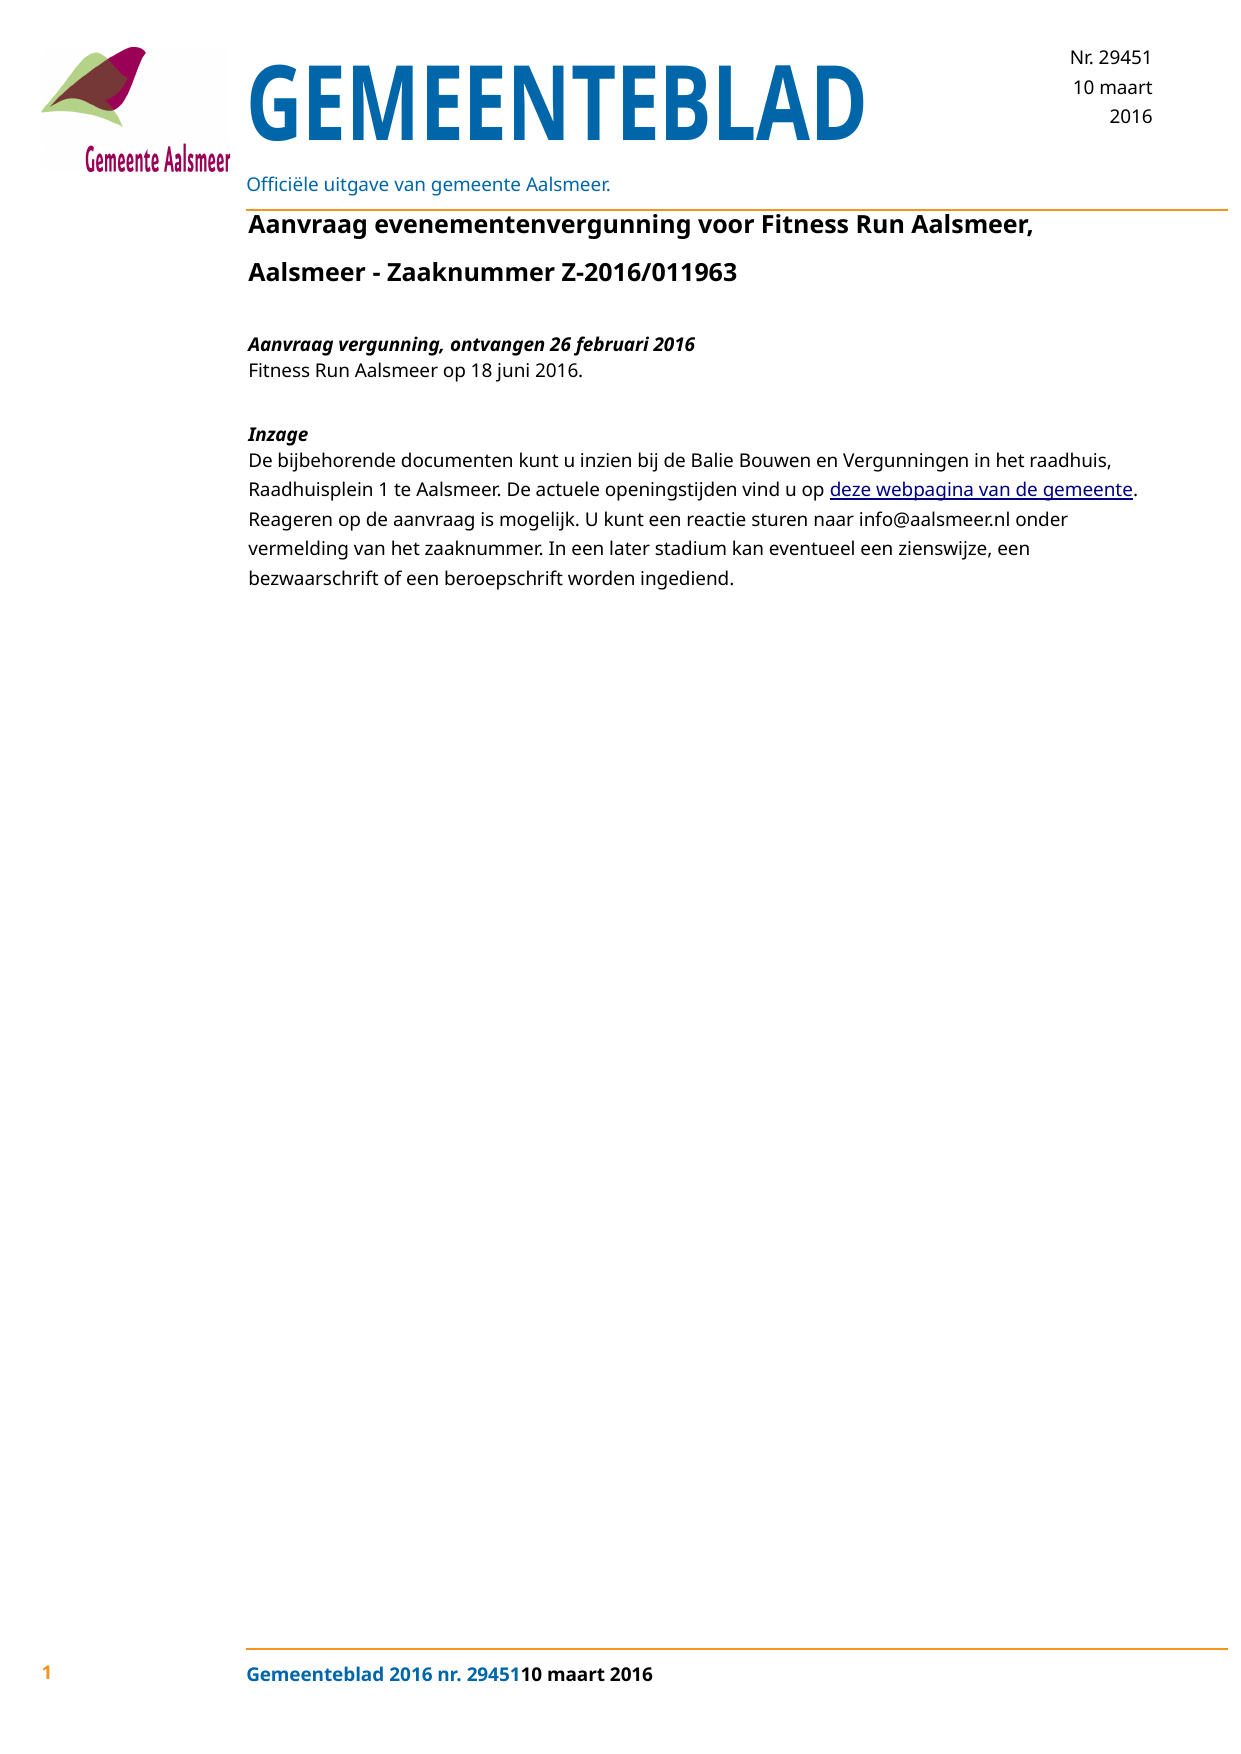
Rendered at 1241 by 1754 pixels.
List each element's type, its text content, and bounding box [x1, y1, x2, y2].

text De bijbehorende documenten kunt u inzien bij de Balie Bouwen en Vergunningen in het raadhuis, Raadhuisplein 1 te Aalsmeer. De actuele openingstijden vind u op deze webpagina van de gemeente. Reageren op de aanvraag is mogelijk. U kunt een reactie sturen naar info@aalsmeer.nl onder vermelding van het zaaknummer. In een later stadium kan eventueel een zienswijze, een bezwaarschrift of een beroepschrift worden ingediend. [248, 447, 1152, 591]
text Fitness Run Aalsmeer op 18 juni 2016. [248, 357, 1152, 383]
text Aanvraag evenementenvergunning voor Fitness Run Aalsmeer, Aalsmeer - Zaaknummer Z-2016/011963 [248, 211, 1152, 288]
text Inzage [248, 421, 1152, 447]
picture [41, 47, 231, 172]
text Aanvraag vergunning, ontvangen 26 februari 2016 [248, 331, 1152, 357]
text ​ [248, 616, 1152, 641]
